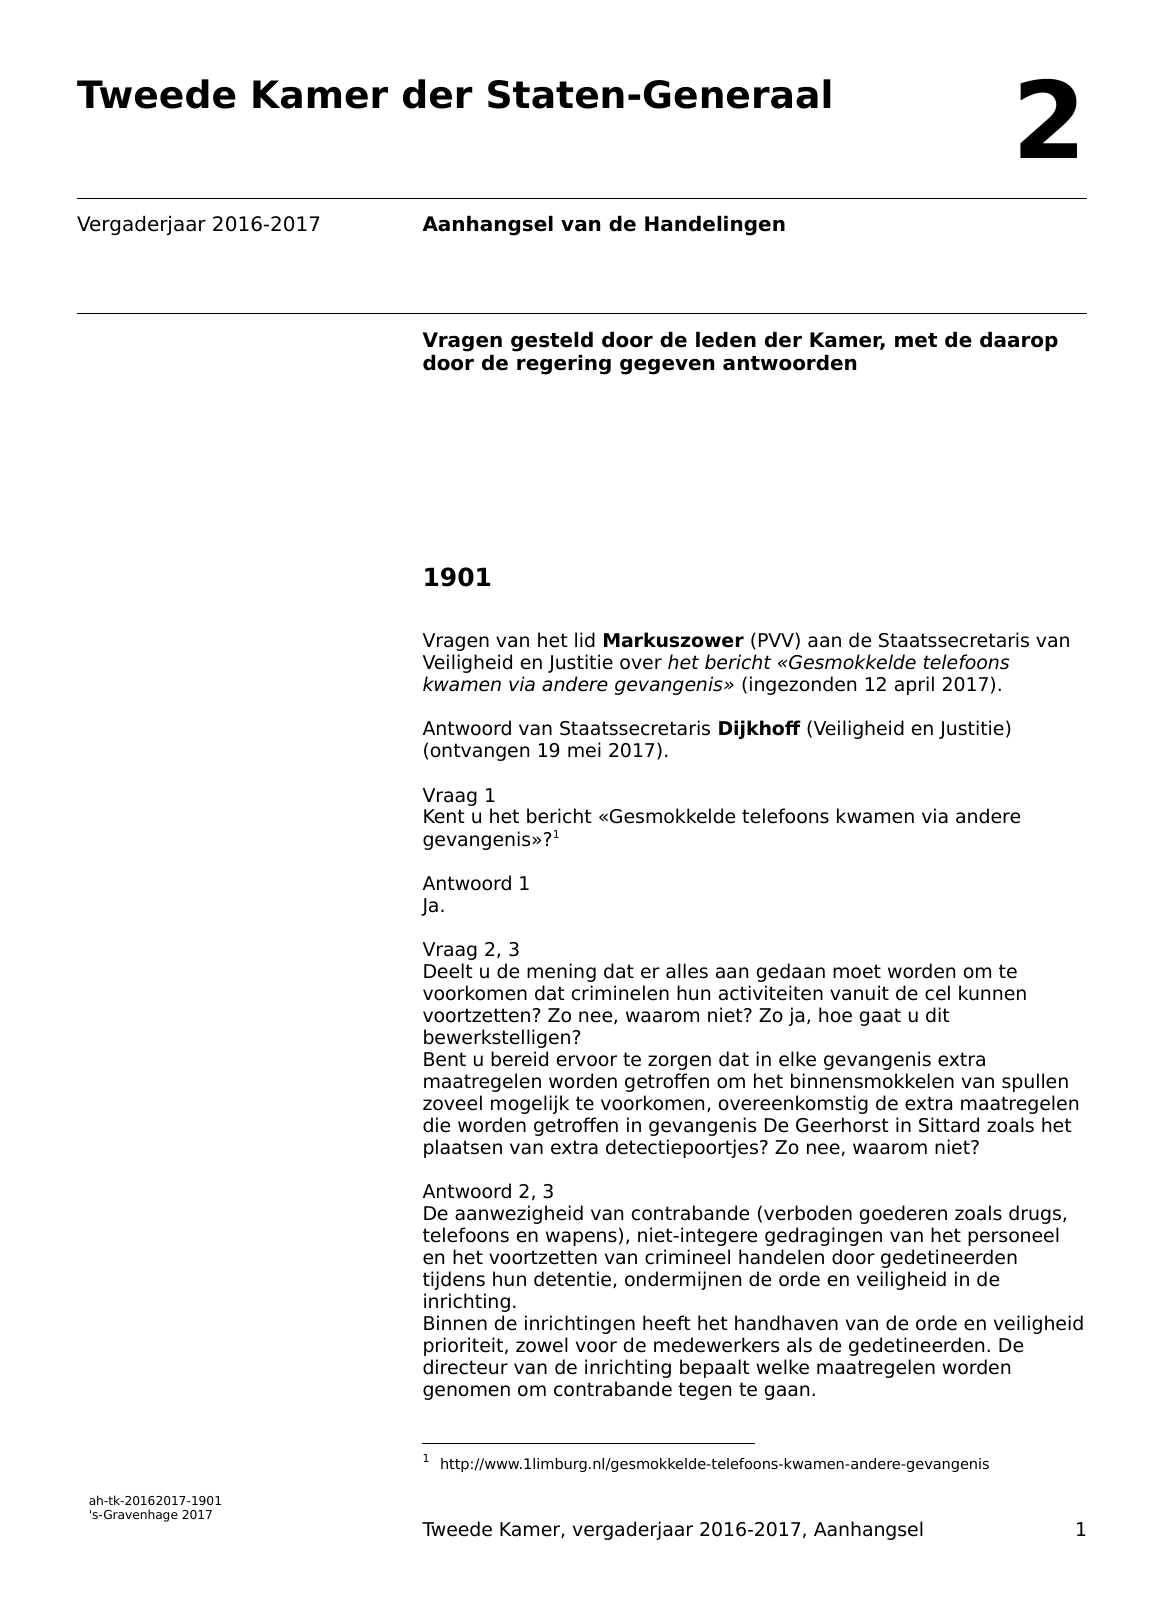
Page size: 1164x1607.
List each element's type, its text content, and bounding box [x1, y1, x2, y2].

text Bent u bereid ervoor te zorgen dat in elke gevangenis extra maatregelen worden getroffen om het binnensmokkelen van spullen zoveel mogelijk te voorkomen, overeenkomstig de extra maatregelen die worden getroffen in gevangenis De Geerhorst in Sittard zoals het plaatsen van extra detectiepoortjes? Zo nee, waarom niet? [422, 1049, 1087, 1158]
table_cell Vergaderjaar 2016-2017 [77, 199, 422, 313]
text Ja. [422, 894, 1087, 917]
text De aanwezigheid van contrabande (verboden goederen zoals drugs, telefoons en wapens), niet-integere gedragingen van het personeel en het voortzetten van crimineel handelen door gedetineerden tijdens hun detentie, ondermijnen de orde en veiligheid in de inrichting. [422, 1203, 1087, 1313]
table_cell Aanhangsel van de Handelingen [422, 199, 1087, 313]
table_header 2 [886, 59, 1087, 198]
text Kent u het bericht «Gesmokkelde telefoons kwamen via andere gevangenis»? [422, 806, 1087, 850]
text Binnen de inrichtingen heeft het handhaven van de orde en veiligheid prioriteit, zowel voor de medewerkers als de gedetineerden. De directeur van de inrichting bepaalt welke maatregelen worden genomen om contrabande tegen te gaan. [422, 1313, 1087, 1401]
text Vraag 2, 3 [422, 939, 1087, 961]
text Antwoord van Staatssecretaris Dijkhoff (Veiligheid en Justitie) (ontvangen 19 mei 2017). [422, 718, 1087, 762]
text Vraag 1 [422, 784, 1087, 806]
text 1901 [422, 563, 1087, 592]
text 's-Gravenhage 2017 [88, 1508, 323, 1522]
text ah-tk-20162017-1901 [88, 1494, 323, 1508]
table_header Tweede Kamer der Staten-Generaal [77, 59, 886, 198]
text Antwoord 2, 3 [422, 1181, 1087, 1203]
text Antwoord 1 [422, 873, 1087, 894]
text Deelt u de mening dat er alles aan gedaan moet worden om te voorkomen dat criminelen hun activiteiten vanuit de cel kunnen voortzetten? Zo nee, waarom niet? Zo ja, hoe gaat u dit bewerkstelligen? [422, 961, 1087, 1049]
text Vragen van het lid Markuszower (PVV) aan de Staatssecretaris van Veiligheid en Justitie over het bericht «Gesmokkelde telefoons kwamen via andere gevangenis» (ingezonden 12 april 2017). [422, 630, 1087, 696]
table_cell [77, 314, 422, 375]
table_cell Vragen gesteld door de leden der Kamer, met de daarop door de regering gegeven antwoorden [422, 314, 1087, 375]
text http://www.1limburg.nl/gesmokkelde-telefoons-kwamen-andere-gevangenis [422, 1452, 1087, 1474]
